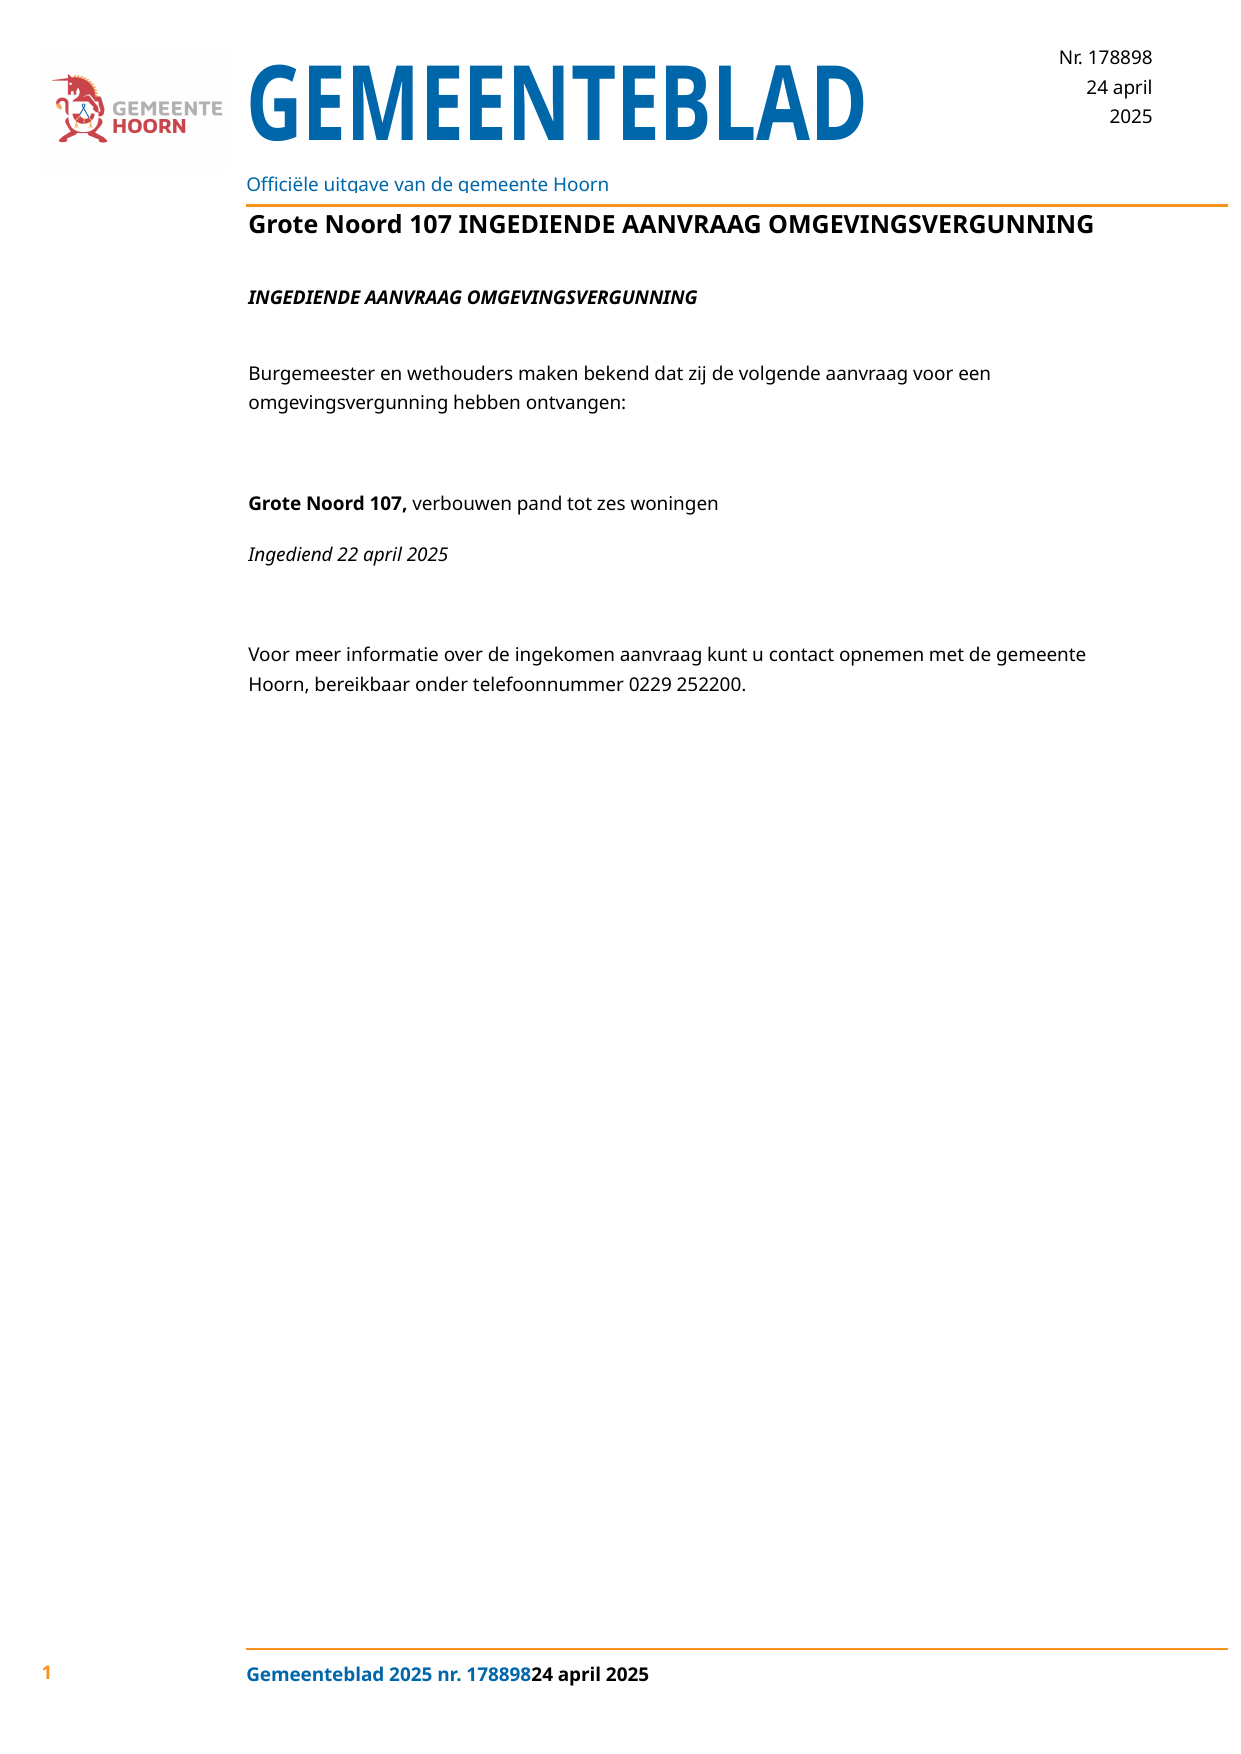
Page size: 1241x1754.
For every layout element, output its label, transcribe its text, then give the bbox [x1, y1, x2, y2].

text Burgemeester en wethouders maken bekend dat zij de volgende aanvraag voor een omgevingsvergunning hebben ontvangen: [248, 360, 1152, 415]
text Grote Noord 107 INGEDIENDE AANVRAAG OMGEVINGSVERGUNNING [248, 207, 1152, 241]
text Grote Noord 107, verbouwen pand tot zes woningen [248, 490, 1152, 516]
picture [41, 47, 231, 172]
text Ingediend 22 april 2025 [248, 541, 1152, 567]
text Voor meer informatie over de ingekomen aanvraag kunt u contact opnemen met de gemeente Hoorn, bereikbaar onder telefoonnummer 0229 252200. [248, 642, 1152, 697]
text INGEDIENDE AANVRAAG OMGEVINGSVERGUNNING [248, 284, 1152, 309]
